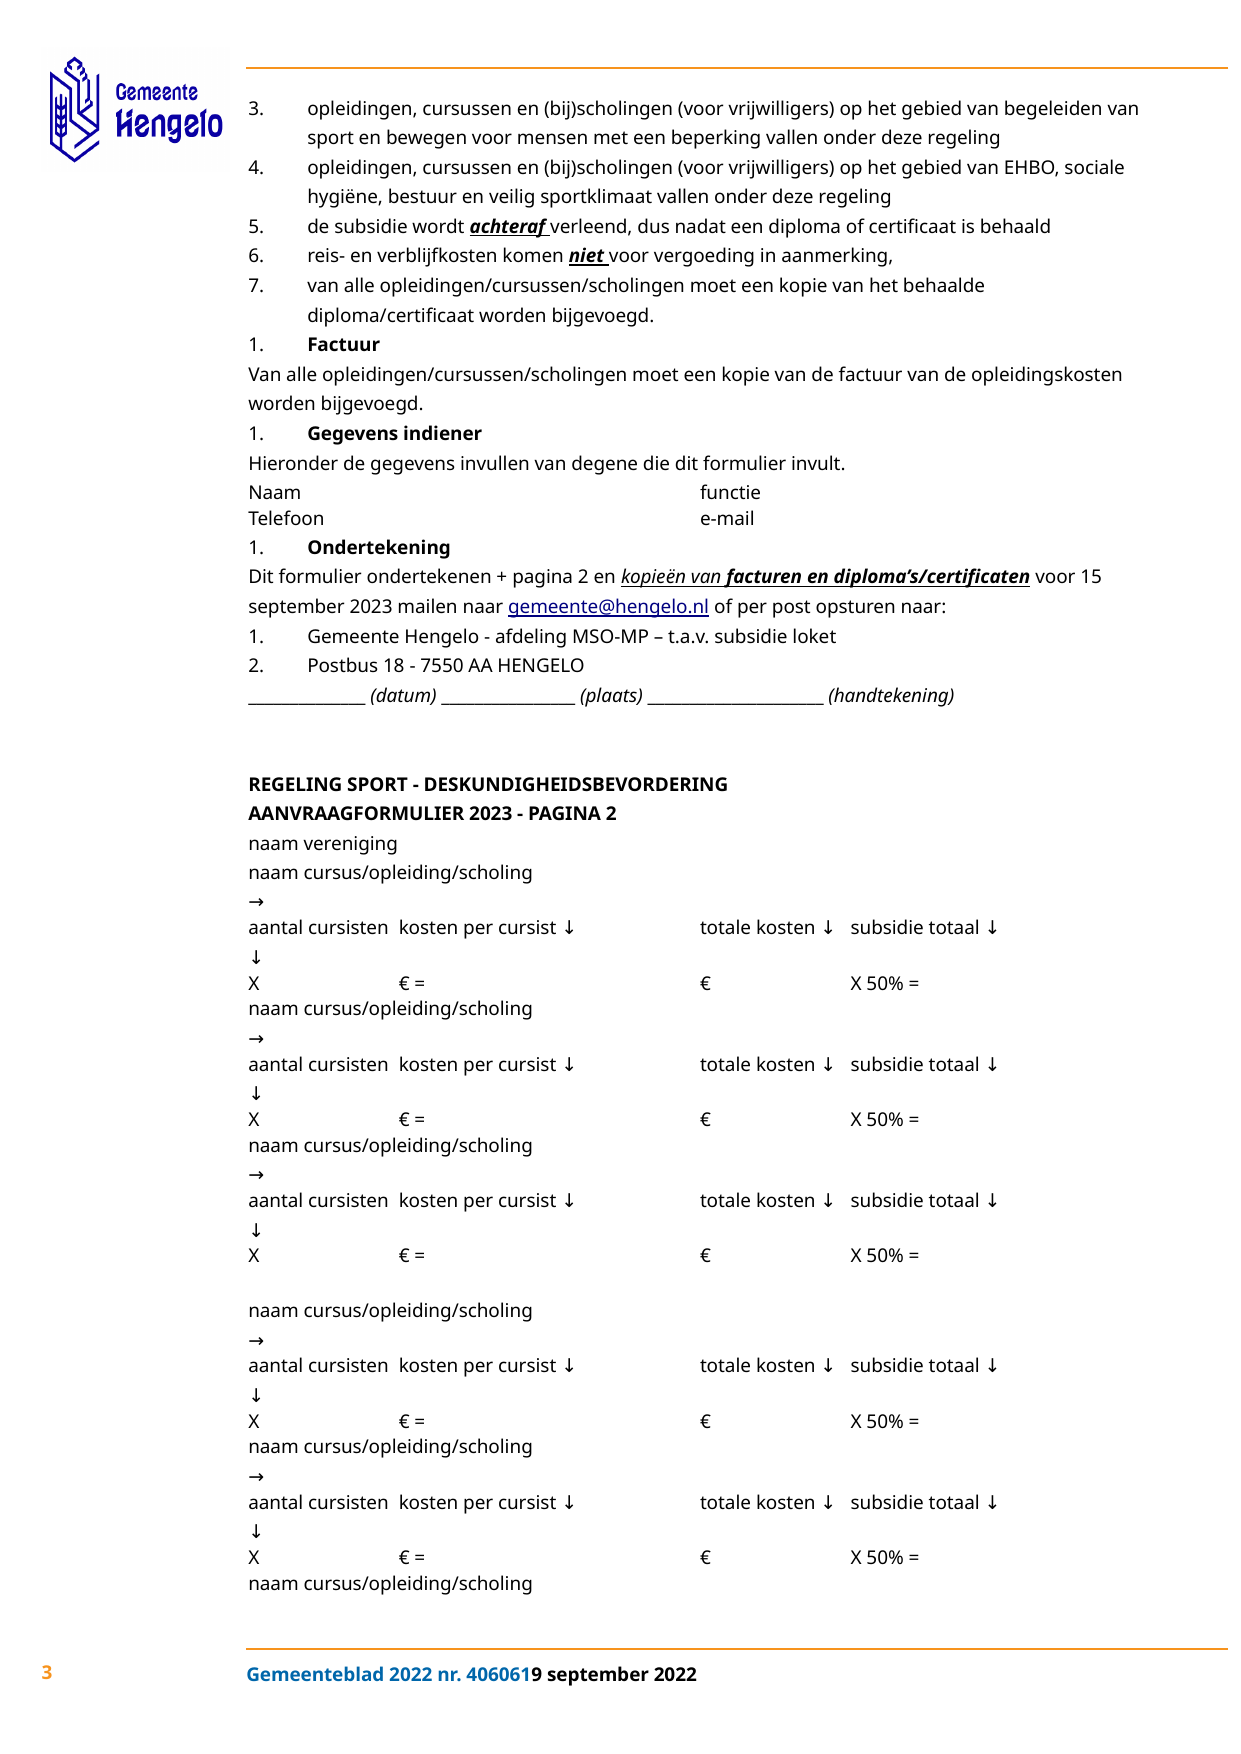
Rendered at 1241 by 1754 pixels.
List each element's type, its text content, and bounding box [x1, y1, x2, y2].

table_cell € [700, 970, 850, 996]
table_cell [700, 1268, 850, 1294]
table_cell [1001, 1544, 1152, 1570]
table_cell € = [399, 970, 700, 996]
table_cell X [248, 1408, 398, 1434]
table_cell naam cursus/opleiding/scholing → [248, 1132, 549, 1187]
table_cell naam cursus/opleiding/scholing → [248, 1434, 549, 1489]
table_cell kosten per cursist ↓ [399, 1187, 700, 1242]
table_header [700, 830, 1152, 856]
text Hieronder de gegevens invullen van degene die dit formulier invult. [248, 450, 1152, 476]
table_header [549, 859, 1152, 914]
text ______________ (datum) ________________ (plaats) _____________________ (handtekening) [248, 682, 1152, 708]
table_cell kosten per cursist ↓ [399, 915, 700, 970]
table_cell aantal cursisten ↓ [248, 1489, 398, 1544]
table_cell kosten per cursist ↓ [399, 1353, 700, 1408]
table_header [549, 1297, 1152, 1353]
table_cell X 50% = [850, 1544, 1001, 1570]
table_cell € = [399, 1106, 700, 1132]
table_cell aantal cursisten ↓ [248, 1051, 398, 1106]
table_cell totale kosten ↓ [700, 1187, 850, 1242]
list reis- en verblijfkosten komen niet voor vergoeding in aanmerking, [248, 243, 1152, 268]
table_header naam vereniging [248, 830, 700, 856]
text Dit formulier ondertekenen + pagina 2 en kopieën van facturen en diploma’s/certificaten voor 15 september 2023 mailen naar gemeente@hengelo.nl of per post opsturen naar: [248, 564, 1152, 619]
table_cell kosten per cursist ↓ [399, 1489, 700, 1544]
table_cell [1001, 1243, 1152, 1268]
table_cell X 50% = [850, 970, 1001, 996]
table_cell € = [399, 1544, 700, 1570]
table_cell X [248, 1544, 398, 1570]
table_cell totale kosten ↓ [700, 915, 850, 970]
table_cell naam cursus/opleiding/scholing → [248, 996, 549, 1051]
list Gegevens indiener [248, 420, 1152, 446]
table_cell subsidie totaal ↓ [850, 915, 1152, 970]
list Postbus 18 - 7550 AA HENGELO [248, 652, 1152, 678]
table_cell € = [399, 1243, 700, 1268]
table_cell € = [399, 1408, 700, 1434]
table_cell [549, 1570, 1152, 1596]
list opleidingen, cursussen en (bij)scholingen (voor vrijwilligers) op het gebied van EHBO, sociale hygiëne, bestuur en veilig sportklimaat vallen onder deze regeling [248, 154, 1152, 209]
table_cell [850, 1268, 1001, 1294]
table_cell naam cursus/opleiding/scholing [248, 1570, 549, 1596]
table_header Naam [248, 480, 700, 505]
table_cell € [700, 1408, 850, 1434]
table_cell kosten per cursist ↓ [399, 1051, 700, 1106]
table_cell [549, 996, 1152, 1051]
table_cell [1001, 1106, 1152, 1132]
text REGELING SPORT - DESKUNDIGHEIDSBEVORDERING [248, 771, 1152, 797]
table_cell aantal cursisten ↓ [248, 915, 398, 970]
table_cell aantal cursisten ↓ [248, 1353, 398, 1408]
table_cell [1001, 970, 1152, 996]
table_cell [1001, 1268, 1152, 1294]
table_cell subsidie totaal ↓ [850, 1051, 1152, 1106]
table_header functie [700, 480, 1152, 505]
list van alle opleidingen/cursussen/scholingen moet een kopie van het behaalde diploma/certificaat worden bijgevoegd. [248, 272, 1152, 328]
table_cell X [248, 970, 398, 996]
list de subsidie wordt achteraf verleend, dus nadat een diploma of certificaat is behaald [248, 213, 1152, 239]
list Factuur [248, 331, 1152, 357]
table_cell totale kosten ↓ [700, 1489, 850, 1544]
table_cell X 50% = [850, 1408, 1001, 1434]
list Gemeente Hengelo - afdeling MSO-MP – t.a.v. subsidie loket [248, 623, 1152, 649]
table_cell [549, 1132, 1152, 1187]
table_cell totale kosten ↓ [700, 1353, 850, 1408]
table_cell totale kosten ↓ [700, 1051, 850, 1106]
table_cell X 50% = [850, 1106, 1001, 1132]
table_header naam cursus/opleiding/scholing → [248, 1297, 549, 1353]
table_cell € [700, 1106, 850, 1132]
list opleidingen, cursussen en (bij)scholingen (voor vrijwilligers) op het gebied van begeleiden van sport en bewegen voor mensen met een beperking vallen onder deze regeling [248, 95, 1152, 150]
table_cell [399, 1268, 549, 1294]
table_cell e-mail [700, 505, 1152, 531]
table_cell subsidie totaal ↓ [850, 1353, 1152, 1408]
table_cell Telefoon [248, 505, 700, 531]
table_cell X 50% = [850, 1243, 1001, 1268]
text AANVRAAGFORMULIER 2023 - PAGINA 2 [248, 800, 1152, 826]
table_cell [248, 1268, 398, 1294]
picture [41, 47, 231, 172]
table_cell X [248, 1243, 398, 1268]
table_cell [549, 1434, 1152, 1489]
table_cell aantal cursisten ↓ [248, 1187, 398, 1242]
table_cell [549, 1268, 700, 1294]
table_cell X [248, 1106, 398, 1132]
table_header naam cursus/opleiding/scholing → [248, 859, 549, 914]
table_cell € [700, 1243, 850, 1268]
table_cell subsidie totaal ↓ [850, 1187, 1152, 1242]
table_cell € [700, 1544, 850, 1570]
list Ondertekening [248, 534, 1152, 560]
table_cell [1001, 1408, 1152, 1434]
table_cell subsidie totaal ↓ [850, 1489, 1152, 1544]
text Van alle opleidingen/cursussen/scholingen moet een kopie van de factuur van de opleidingskosten worden bijgevoegd. [248, 361, 1152, 416]
